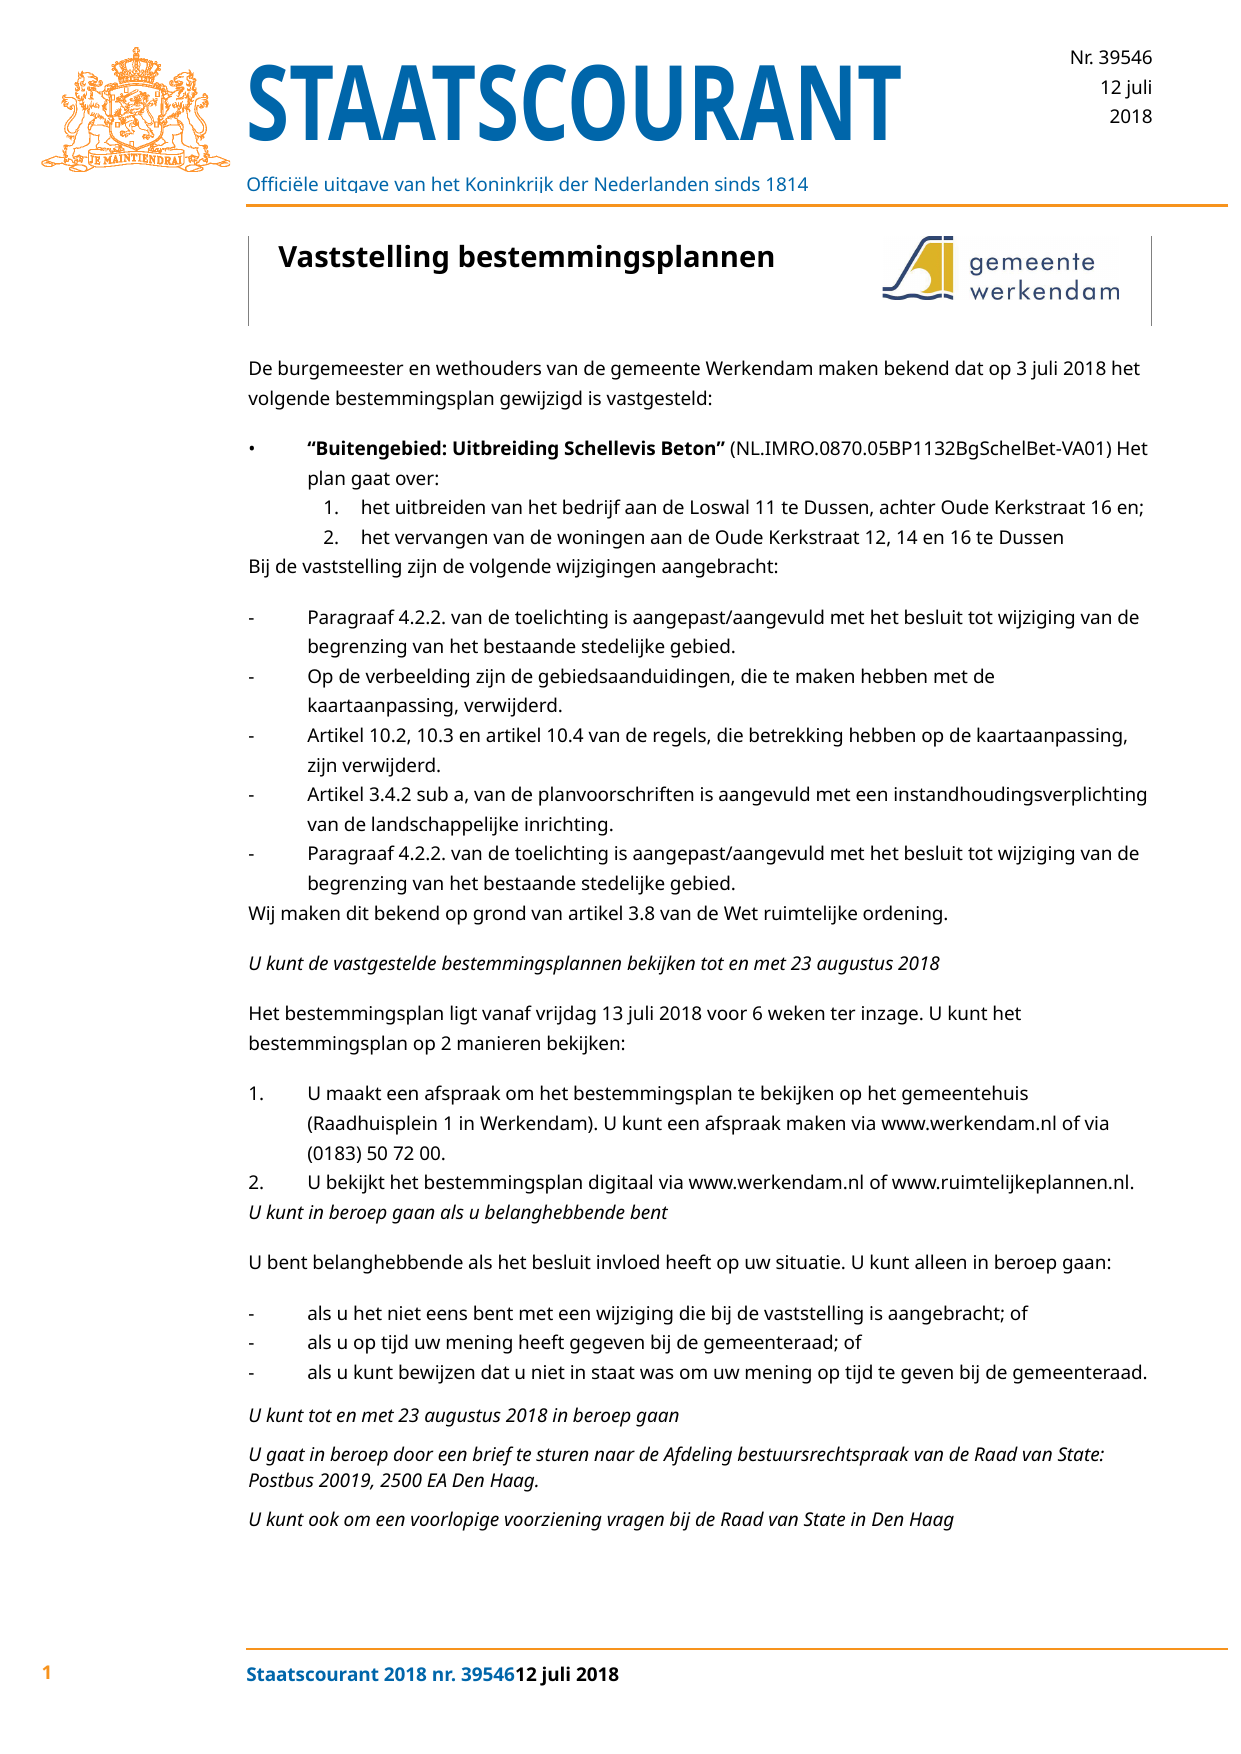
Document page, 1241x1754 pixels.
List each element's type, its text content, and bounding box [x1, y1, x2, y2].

list Op de verbeelding zijn de gebiedsaanduidingen, die te maken hebben met de kaartaanpassing, verwijderd. [248, 663, 1152, 718]
list “Buitengebied: Uitbreiding Schellevis Beton” (NL.IMRO.0870.05BP1132BgSchelBet-VA01) Het plan gaat over: [248, 435, 1152, 491]
list het vervangen van de woningen aan de Oude Kerkstraat 12, 14 en 16 te Dussen [323, 524, 1152, 550]
list U bekijkt het bestemmingsplan digitaal via www.werkendam.nl of www.ruimtelijkeplannen.nl. [248, 1169, 1152, 1195]
text U kunt ook om een voorlopige voorziening vragen bij de Raad van State in Den Haag [248, 1506, 1152, 1532]
text U gaat in beroep door een brief te sturen naar de Afdeling bestuursrechtspraak van de Raad van State: Postbus 20019, 2500 EA Den Haag. [248, 1441, 1152, 1493]
text U bent belanghebbende als het besluit invloed heeft op uw situatie. U kunt alleen in beroep gaan: [248, 1249, 1152, 1275]
list als u op tijd uw mening heeft gegeven bij de gemeenteraad; of [248, 1329, 1152, 1355]
list als u het niet eens bent met een wijziging die bij de vaststelling is aangebracht; of [248, 1300, 1152, 1326]
list Paragraaf 4.2.2. van de toelichting is aangepast/aangevuld met het besluit tot wijziging van de begrenzing van het bestaande stedelijke gebied. [248, 841, 1152, 896]
text U kunt de vastgestelde bestemmingsplannen bekijken tot en met 23 augustus 2018 [248, 950, 1152, 976]
table_header [850, 236, 1151, 326]
list U maakt een afspraak om het bestemmingsplan te bekijken op het gemeentehuis (Raadhuisplein 1 in Werkendam). U kunt een afspraak maken via www.werkendam.nl of via (0183) 50 72 00. [248, 1081, 1152, 1166]
text De burgemeester en wethouders van de gemeente Werkendam maken bekend dat op 3 juli 2018 het volgende bestemmingsplan gewijzigd is vastgesteld: [248, 355, 1152, 411]
list als u kunt bewijzen dat u niet in staat was om uw mening op tijd te geven bij de gemeenteraad. [248, 1359, 1152, 1385]
text Wij maken dit bekend op grond van artikel 3.8 van de Wet ruimtelijke ordening. [248, 900, 1152, 926]
list Artikel 10.2, 10.3 en artikel 10.4 van de regels, die betrekking hebben op de kaartaanpassing, zijn verwijderd. [248, 722, 1152, 778]
list Artikel 3.4.2 sub a, van de planvoorschriften is aangevuld met een instandhoudingsverplichting van de landschappelijke inrichting. [248, 781, 1152, 837]
text U kunt in beroep gaan als u belanghebbende bent [248, 1199, 1152, 1225]
list Paragraaf 4.2.2. van de toelichting is aangepast/aangevuld met het besluit tot wijziging van de begrenzing van het bestaande stedelijke gebied. [248, 604, 1152, 659]
text Het bestemmingsplan ligt vanaf vrijdag 13 juli 2018 voor 6 weken ter inzage. U kunt het bestemmingsplan op 2 manieren bekijken: [248, 1001, 1152, 1056]
picture [882, 236, 1119, 300]
picture [41, 47, 231, 172]
text Bij de vaststelling zijn de volgende wijzigingen aangebracht: [248, 553, 1152, 579]
list het uitbreiden van het bedrijf aan de Loswal 11 te Dussen, achter Oude Kerkstraat 16 en; [323, 494, 1152, 520]
table_header Vaststelling bestemmingsplannen [249, 236, 850, 326]
text U kunt tot en met 23 augustus 2018 in beroep gaan [248, 1402, 1152, 1428]
